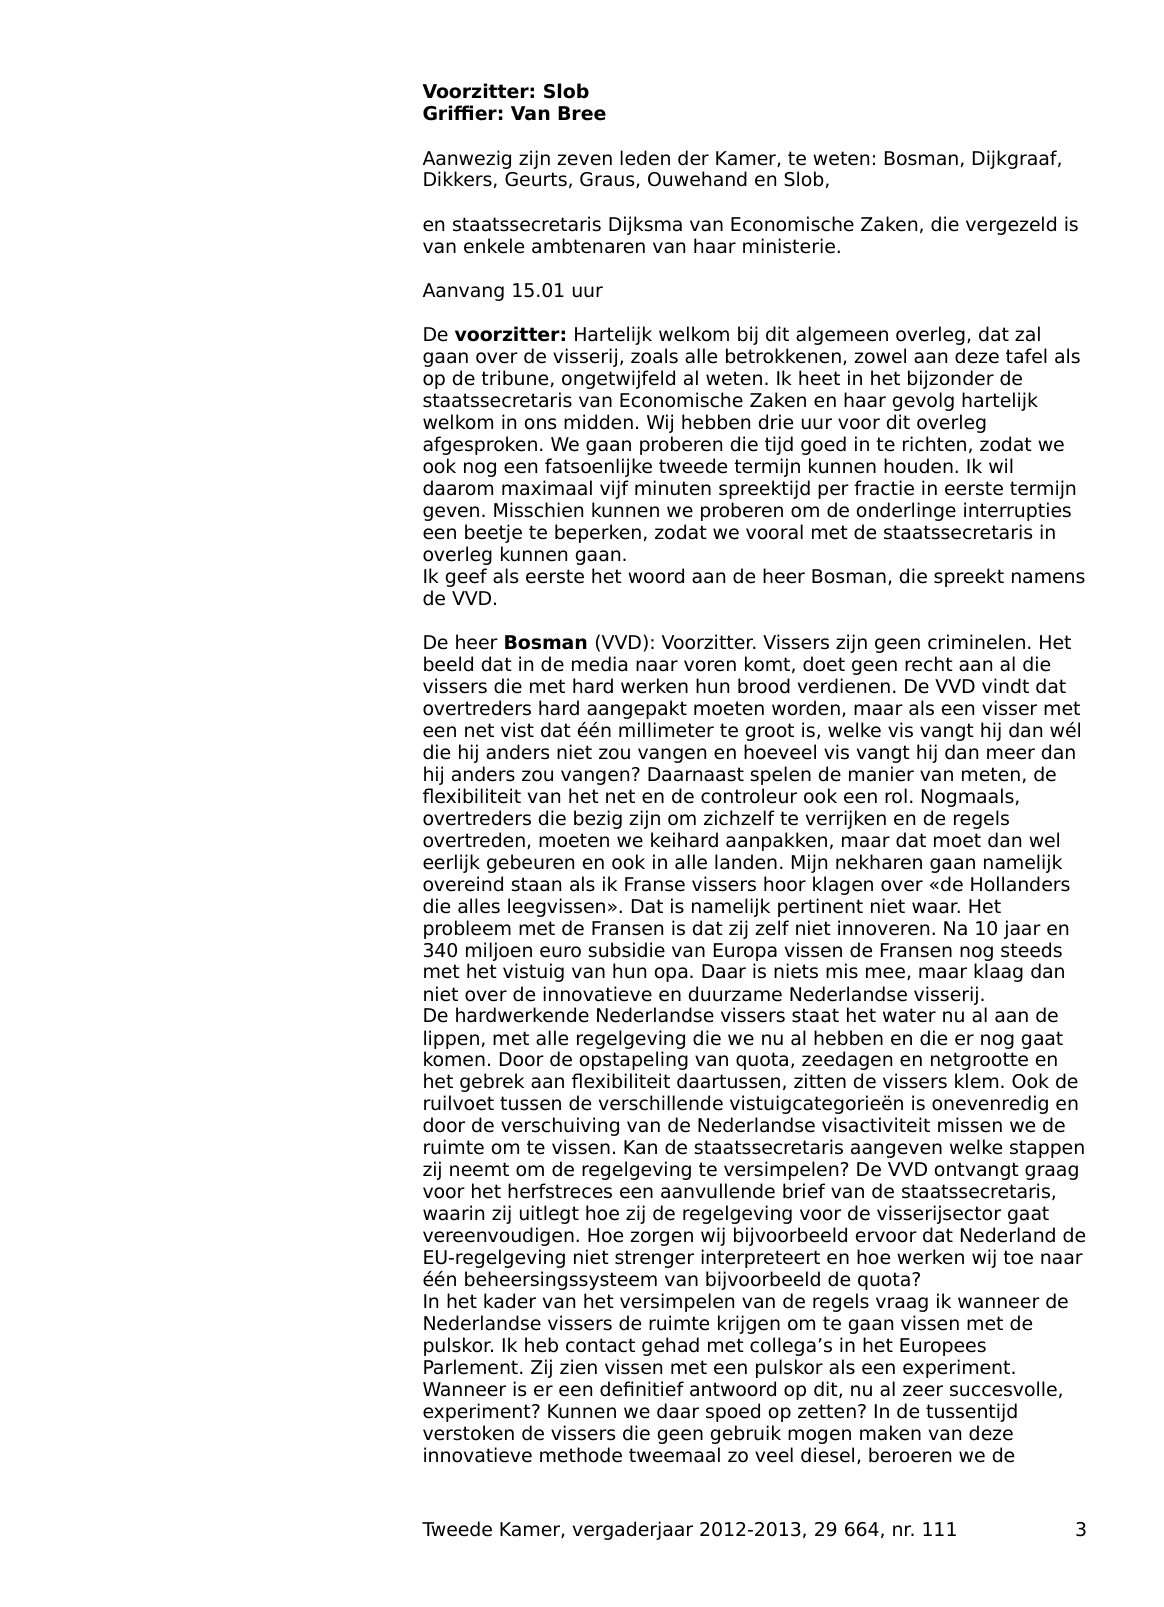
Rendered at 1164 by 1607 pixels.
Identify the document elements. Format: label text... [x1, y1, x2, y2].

text De heer Bosman (VVD): Voorzitter. Vissers zijn geen criminelen. Het beeld dat in de media naar voren komt, doet geen recht aan al die vissers die met hard werken hun brood verdienen. De VVD vindt dat overtreders hard aangepakt moeten worden, maar als een visser met een net vist dat één millimeter te groot is, welke vis vangt hij dan wél die hij anders niet zou vangen en hoeveel vis vangt hij dan meer dan hij anders zou vangen? Daarnaast spelen de manier van meten, de flexibiliteit van het net en de controleur ook een rol. Nogmaals, overtreders die bezig zijn om zichzelf te verrijken en de regels overtreden, moeten we keihard aanpakken, maar dat moet dan wel eerlijk gebeuren en ook in alle landen. Mijn nekharen gaan namelijk overeind staan als ik Franse vissers hoor klagen over «de Hollanders die alles leegvissen». Dat is namelijk pertinent niet waar. Het probleem met de Fransen is dat zij zelf niet innoveren. Na 10 jaar en 340 miljoen euro subsidie van Europa vissen de Fransen nog steeds met het vistuig van hun opa. Daar is niets mis mee, maar klaag dan niet over de innovatieve en duurzame Nederlandse visserij. [422, 632, 1087, 1005]
text Griffier: Van Bree [422, 103, 1087, 125]
text Aanvang 15.01 uur [422, 280, 1087, 302]
text Voorzitter: Slob [422, 81, 1087, 103]
text In het kader van het versimpelen van de regels vraag ik wanneer de Nederlandse vissers de ruimte krijgen om te gaan vissen met de pulskor. Ik heb contact gehad met collega’s in het Europees Parlement. Zij zien vissen met een pulskor als een experiment. Wanneer is er een definitief antwoord op dit, nu al zeer succesvolle, experiment? Kunnen we daar spoed op zetten? In de tussentijd verstoken de vissers die geen gebruik mogen maken van deze innovatieve methode tweemaal zo veel diesel, beroeren we de [422, 1291, 1087, 1467]
text en staatssecretaris Dijksma van Economische Zaken, die vergezeld is van enkele ambtenaren van haar ministerie. [422, 213, 1087, 257]
text De hardwerkende Nederlandse vissers staat het water nu al aan de lippen, met alle regelgeving die we nu al hebben en die er nog gaat komen. Door de opstapeling van quota, zeedagen en netgrootte en het gebrek aan flexibiliteit daartussen, zitten de vissers klem. Ook de ruilvoet tussen de verschillende vistuigcategorieën is onevenredig en door de verschuiving van de Nederlandse visactiviteit missen we de ruimte om te vissen. Kan de staatssecretaris aangeven welke stappen zij neemt om de regelgeving te versimpelen? De VVD ontvangt graag voor het herfstreces een aanvullende brief van de staatssecretaris, waarin zij uitlegt hoe zij de regelgeving voor de visserijsector gaat vereenvoudigen. Hoe zorgen wij bijvoorbeeld ervoor dat Nederland de EU-regelgeving niet strenger interpreteert en hoe werken wij toe naar één beheersingssysteem van bijvoorbeeld de quota? [422, 1005, 1087, 1291]
text Ik geef als eerste het woord aan de heer Bosman, die spreekt namens de VVD. [422, 566, 1087, 609]
text De voorzitter: Hartelijk welkom bij dit algemeen overleg, dat zal gaan over de visserij, zoals alle betrokkenen, zowel aan deze tafel als op de tribune, ongetwijfeld al weten. Ik heet in het bijzonder de staatssecretaris van Economische Zaken en haar gevolg hartelijk welkom in ons midden. Wij hebben drie uur voor dit overleg afgesproken. We gaan proberen die tijd goed in te richten, zodat we ook nog een fatsoenlijke tweede termijn kunnen houden. Ik wil daarom maximaal vijf minuten spreektijd per fractie in eerste termijn geven. Misschien kunnen we proberen om de onderlinge interrupties een beetje te beperken, zodat we vooral met de staatssecretaris in overleg kunnen gaan. [422, 324, 1087, 566]
text Aanwezig zijn zeven leden der Kamer, te weten: Bosman, Dijkgraaf, Dikkers, Geurts, Graus, Ouwehand en Slob, [422, 147, 1087, 191]
